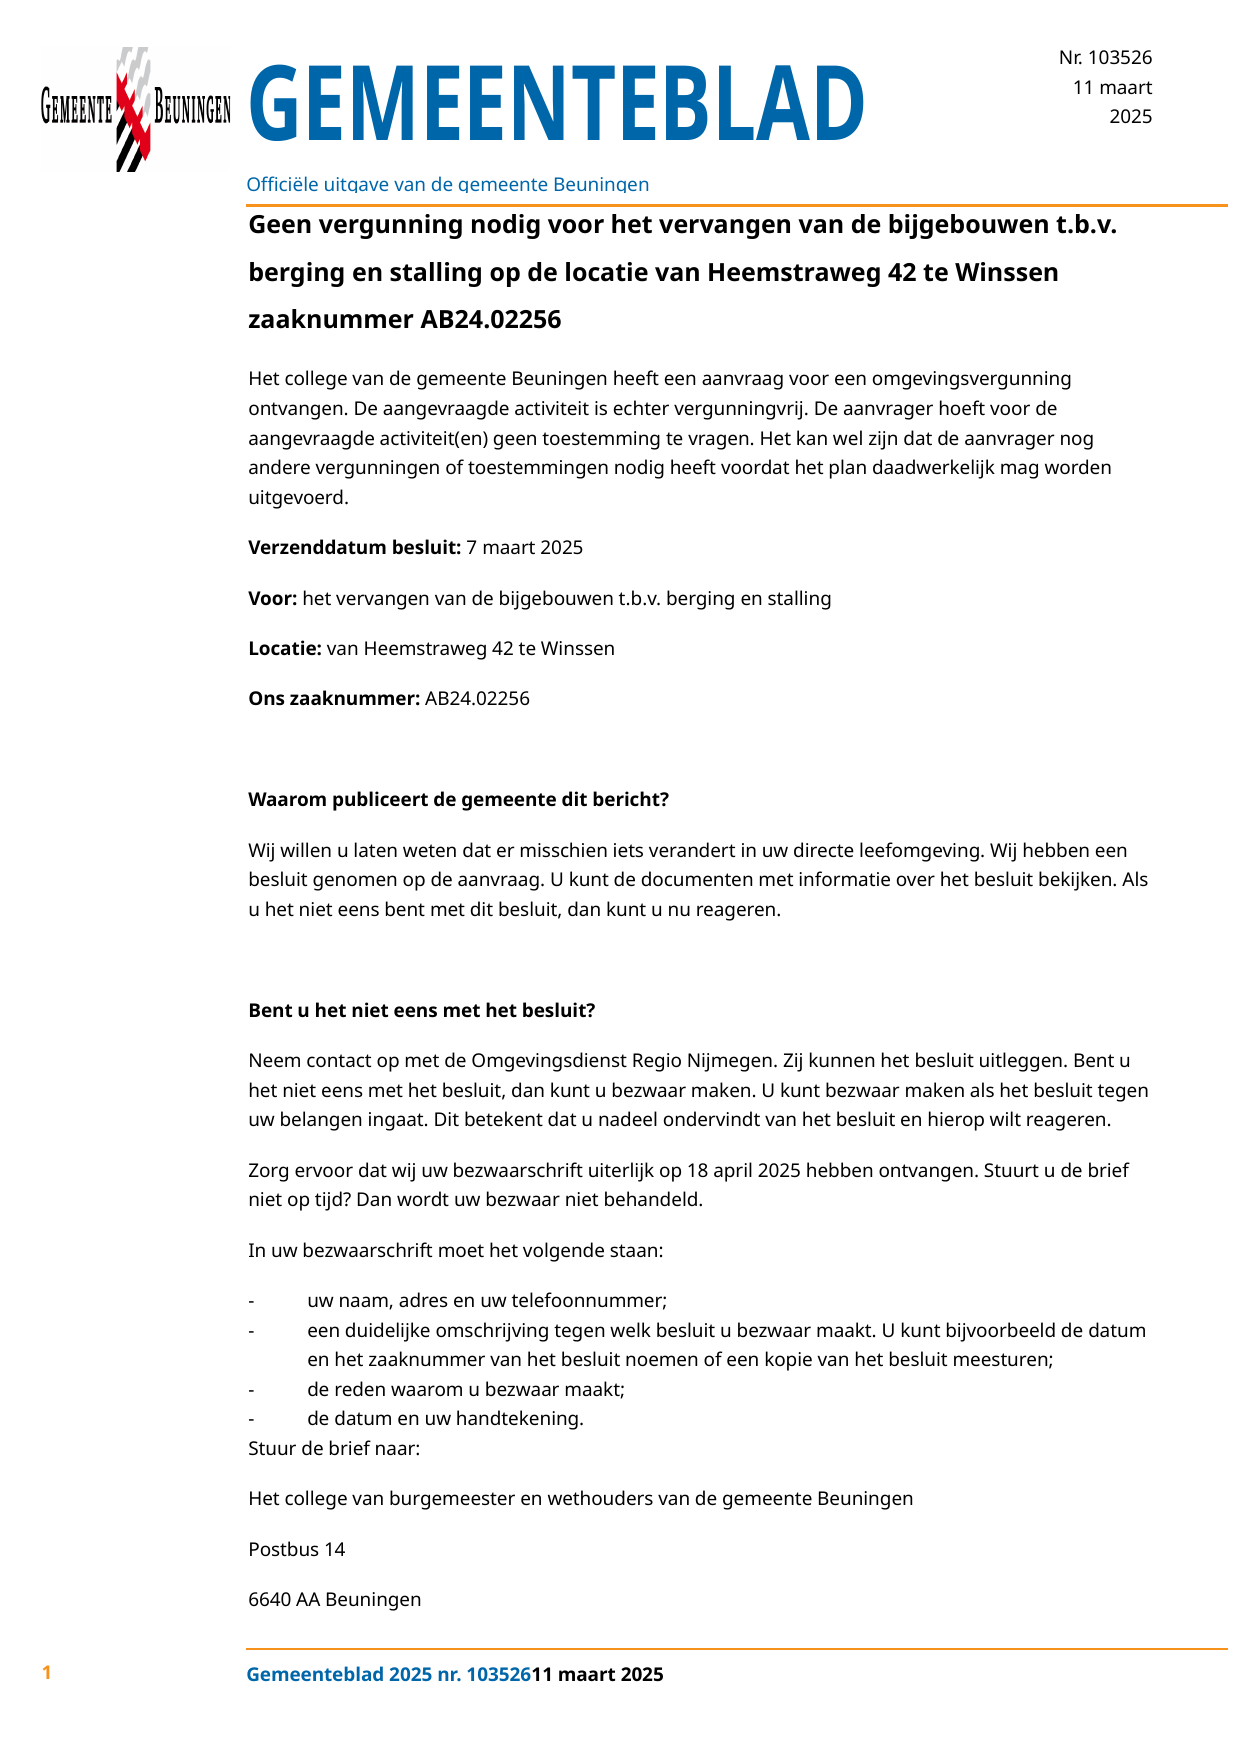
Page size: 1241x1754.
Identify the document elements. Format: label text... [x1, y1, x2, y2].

text Ons zaaknummer: AB24.02256 [248, 686, 1152, 711]
text Postbus 14 [248, 1536, 1152, 1562]
text Bent u het niet eens met het besluit? [248, 997, 1152, 1022]
text Neem contact op met de Omgevingsdienst Regio Nijmegen. Zij kunnen het besluit uitleggen. Bent u het niet eens met het besluit, dan kunt u bezwaar maken. U kunt bezwaar maken als het besluit tegen uw belangen ingaat. Dit betekent dat u nadeel ondervindt van het besluit en hierop wilt reageren. [248, 1047, 1152, 1132]
picture [41, 47, 231, 172]
text Waarom publiceert de gemeente dit bericht? [248, 786, 1152, 812]
text Stuur de brief naar: [248, 1435, 1152, 1461]
text Geen vergunning nodig voor het vervangen van de bijgebouwen t.b.v. berging en stalling op de locatie van Heemstraweg 42 te Winssen zaaknummer AB24.02256 [248, 207, 1152, 336]
text Voor: het vervangen van de bijgebouwen t.b.v. berging en stalling [248, 585, 1152, 610]
text In uw bezwaarschrift moet het volgende staan: [248, 1237, 1152, 1262]
text Het college van de gemeente Beuningen heeft een aanvraag voor een omgevingsvergunning ontvangen. De aangevraagde activiteit is echter vergunningvrij. De aanvrager hoeft voor de aangevraagde activiteit(en) geen toestemming te vragen. Het kan wel zijn dat de aanvrager nog andere vergunningen of toestemmingen nodig heeft voordat het plan daadwerkelijk mag worden uitgevoerd. [248, 366, 1152, 509]
list uw naam, adres en uw telefoonnummer; [248, 1287, 1152, 1313]
text Verzenddatum besluit: 7 maart 2025 [248, 534, 1152, 560]
list een duidelijke omschrijving tegen welk besluit u bezwaar maakt. U kunt bijvoorbeeld de datum en het zaaknummer van het besluit noemen of een kopie van het besluit meesturen; [248, 1317, 1152, 1372]
list de datum en uw handtekening. [248, 1406, 1152, 1431]
text 6640 AA Beuningen [248, 1586, 1152, 1612]
text Het college van burgemeester en wethouders van de gemeente Beuningen [248, 1486, 1152, 1511]
text Wij willen u laten weten dat er misschien iets verandert in uw directe leefomgeving. Wij hebben een besluit genomen op de aanvraag. U kunt de documenten met informatie over het besluit bekijken. Als u het niet eens bent met dit besluit, dan kunt u nu reageren. [248, 837, 1152, 922]
text Locatie: van Heemstraweg 42 te Winssen [248, 635, 1152, 661]
list de reden waarom u bezwaar maakt; [248, 1376, 1152, 1402]
text Zorg ervoor dat wij uw bezwaarschrift uiterlijk op 18 april 2025 hebben ontvangen. Stuurt u de brief niet op tijd? Dan wordt uw bezwaar niet behandeld. [248, 1157, 1152, 1212]
